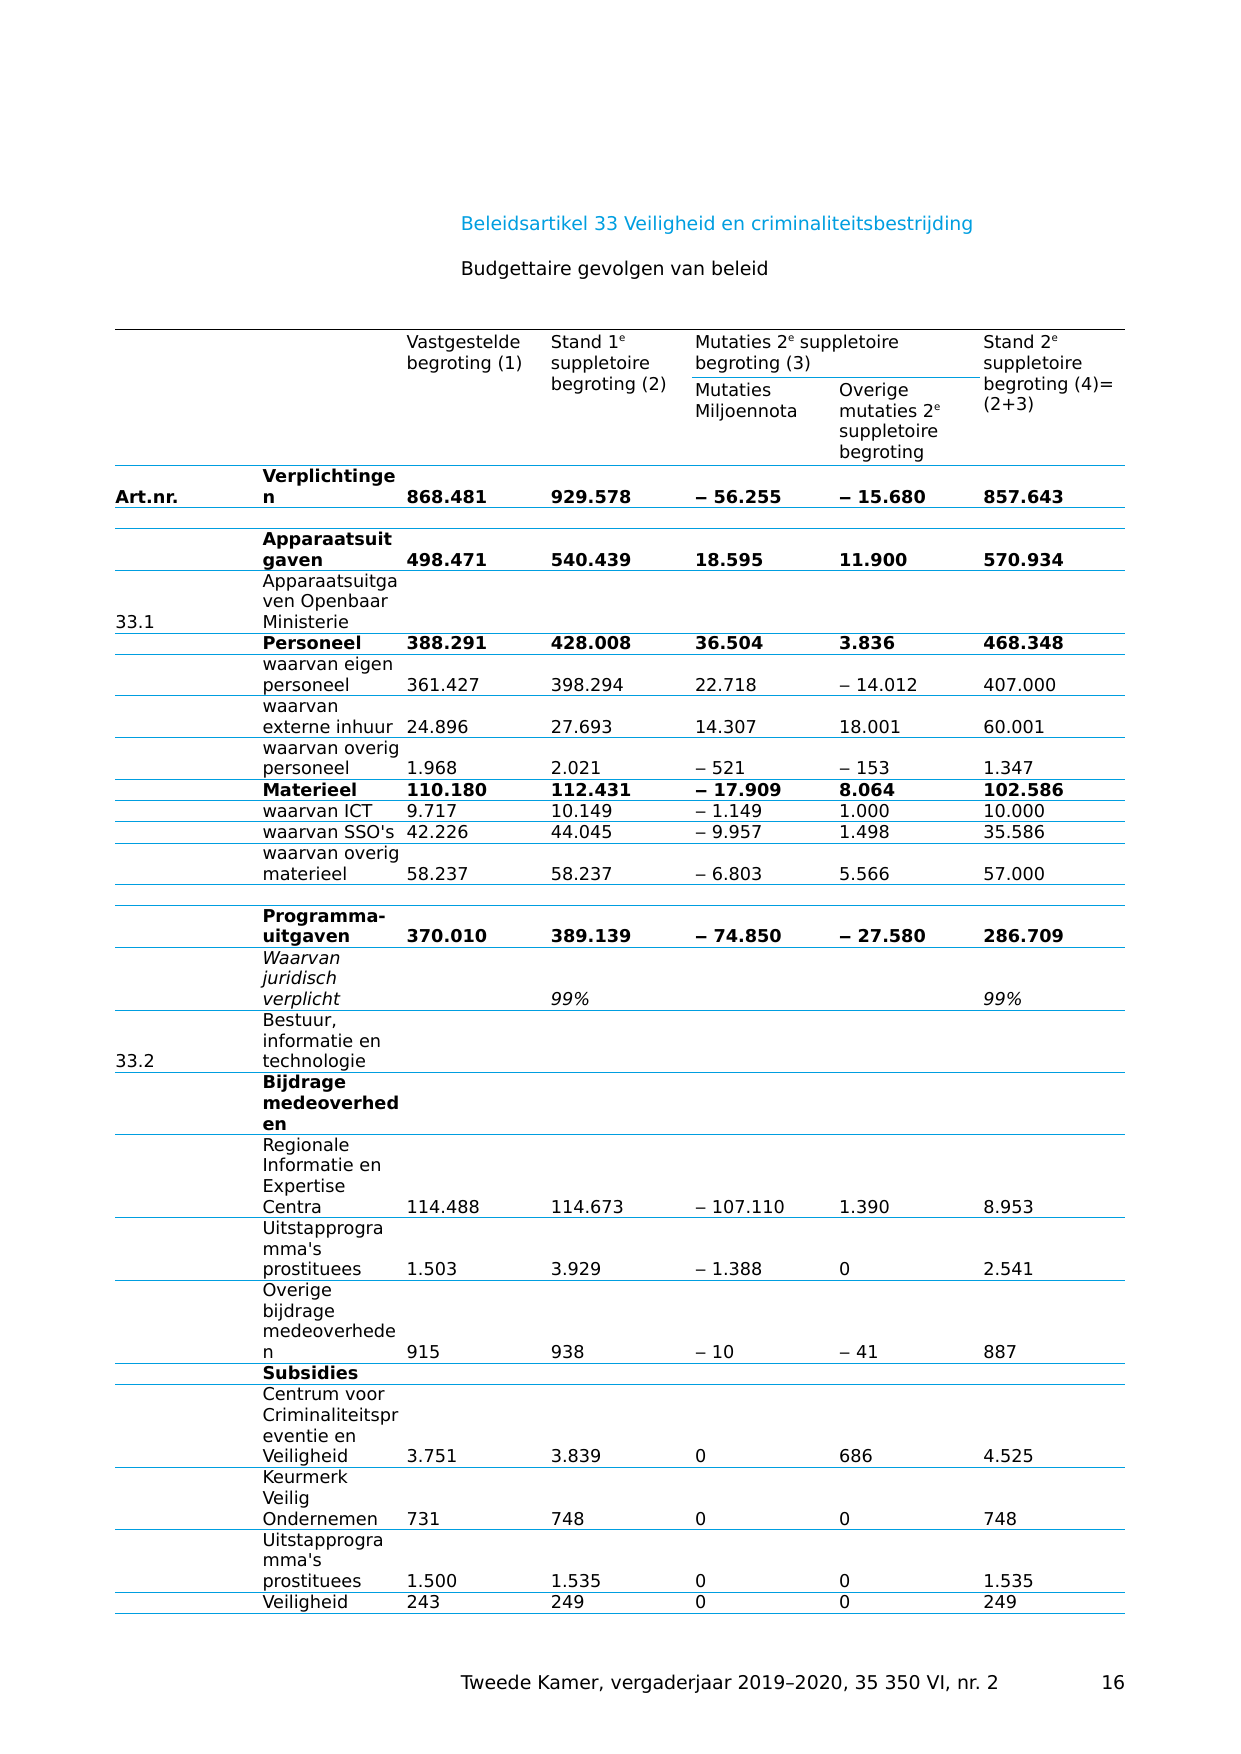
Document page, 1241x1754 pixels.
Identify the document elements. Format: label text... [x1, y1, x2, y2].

table_cell [980, 508, 1125, 528]
table_cell 99% [980, 948, 1125, 1009]
table_cell 0 [692, 1468, 836, 1529]
table_cell [692, 948, 836, 1009]
table_cell 1.498 [836, 822, 980, 842]
table_cell 361.427 [404, 655, 548, 695]
table_cell 0 [692, 1530, 836, 1592]
table_cell [692, 1073, 836, 1134]
table_cell 57.000 [980, 844, 1125, 884]
table_cell 3.836 [836, 634, 980, 654]
table_cell ‒ 14.012 [836, 655, 980, 695]
table_cell 2.021 [548, 738, 692, 779]
table_cell ‒ 521 [692, 738, 836, 779]
table_cell 0 [836, 1593, 980, 1613]
table_cell [115, 1385, 259, 1467]
table_cell [115, 844, 259, 884]
table_cell [115, 948, 259, 1009]
table_cell [404, 1364, 548, 1384]
table_cell Programma-uitgaven [259, 906, 403, 947]
table_cell [692, 1364, 836, 1384]
table_cell [259, 885, 403, 905]
table_cell Subsidies [259, 1364, 403, 1384]
table_cell 4.525 [980, 1385, 1125, 1467]
table_cell [836, 1364, 980, 1384]
table_cell 8.953 [980, 1135, 1125, 1217]
table_cell 0 [836, 1468, 980, 1529]
table_cell 5.566 [836, 844, 980, 884]
table_cell [404, 508, 548, 528]
table_cell ‒ 9.957 [692, 822, 836, 842]
table_cell [115, 906, 259, 947]
table_cell [115, 780, 259, 800]
table_cell 249 [980, 1593, 1125, 1613]
table_cell [404, 571, 548, 632]
table_cell 1.535 [548, 1530, 692, 1592]
table_cell 33.2 [115, 1011, 259, 1072]
table_cell [115, 529, 259, 570]
table_cell [836, 948, 980, 1009]
table_cell 24.896 [404, 696, 548, 737]
table_cell Uitstapprogramma's prostituees [259, 1530, 403, 1592]
table_cell 370.010 [404, 906, 548, 947]
table_cell [404, 1073, 548, 1134]
table_cell ‒ 1.149 [692, 801, 836, 821]
table_cell [115, 330, 259, 465]
table_cell [836, 508, 980, 528]
table_cell 748 [980, 1468, 1125, 1529]
table_cell Regionale Informatie en Expertise Centra [259, 1135, 403, 1217]
table_cell 58.237 [548, 844, 692, 884]
table_cell 114.488 [404, 1135, 548, 1217]
table_cell 3.751 [404, 1385, 548, 1467]
table_cell ‒ 6.803 [692, 844, 836, 884]
table_cell 0 [692, 1385, 836, 1467]
table_cell [548, 1011, 692, 1072]
table_cell 731 [404, 1468, 548, 1529]
table_cell [836, 1011, 980, 1072]
table_cell 540.439 [548, 529, 692, 570]
table_cell [836, 571, 980, 632]
title Budgettaire gevolgen van beleid [461, 258, 1125, 280]
table_cell ‒ 153 [836, 738, 980, 779]
table_cell 8.064 [836, 780, 980, 800]
table_cell 389.139 [548, 906, 692, 947]
table_cell 686 [836, 1385, 980, 1467]
table_cell Apparaatsuitgaven Openbaar Ministerie [259, 571, 403, 632]
table_cell [548, 1364, 692, 1384]
table_cell [980, 1073, 1125, 1134]
table_cell ‒ 1.388 [692, 1218, 836, 1280]
table_cell [259, 330, 403, 465]
table_cell 14.307 [692, 696, 836, 737]
table_cell 286.709 [980, 906, 1125, 947]
table_cell [548, 1073, 692, 1134]
table_cell 33.1 [115, 571, 259, 632]
table_cell 1.503 [404, 1218, 548, 1280]
table_cell Materieel [259, 780, 403, 800]
table_cell 18.595 [692, 529, 836, 570]
table_cell [404, 885, 548, 905]
table_cell 0 [836, 1218, 980, 1280]
table_cell 938 [548, 1281, 692, 1363]
table_cell [115, 1073, 259, 1134]
table_cell 60.001 [980, 696, 1125, 737]
table_cell waarvan ICT [259, 801, 403, 821]
table_cell 428.008 [548, 634, 692, 654]
table_cell Art.nr. [115, 466, 259, 507]
table_cell 388.291 [404, 634, 548, 654]
table_cell [836, 885, 980, 905]
table_header Tabel 5 Budgettaire gevolgen van beleid artikel 33 (bedragen x € 1.000) [115, 304, 1125, 329]
table_cell ‒ 74.850 [692, 906, 836, 947]
table_cell 1.000 [836, 801, 980, 821]
table_cell [115, 885, 259, 905]
table_cell [548, 571, 692, 632]
table_cell [548, 508, 692, 528]
table_cell [980, 1364, 1125, 1384]
table_cell 36.504 [692, 634, 836, 654]
table_cell 27.693 [548, 696, 692, 737]
table_cell 0 [692, 1593, 836, 1613]
table_cell 468.348 [980, 634, 1125, 654]
table_cell Bijdrage medeoverheden [259, 1073, 403, 1134]
table_cell 243 [404, 1593, 548, 1613]
table_cell waarvan SSO's [259, 822, 403, 842]
table_cell 10.149 [548, 801, 692, 821]
table_cell Centrum voor Criminaliteitspreventie en Veiligheid [259, 1385, 403, 1467]
table_cell 2.541 [980, 1218, 1125, 1280]
table_cell 498.471 [404, 529, 548, 570]
table_cell [115, 738, 259, 779]
table_cell 1.390 [836, 1135, 980, 1217]
table_cell 35.586 [980, 822, 1125, 842]
table_cell 0 [836, 1530, 980, 1592]
table_cell Personeel [259, 634, 403, 654]
table_cell [115, 634, 259, 654]
table_cell 44.045 [548, 822, 692, 842]
table_cell 868.481 [404, 466, 548, 507]
table_cell [692, 885, 836, 905]
table_cell Mutaties Miljoennota [692, 378, 836, 465]
table_cell 11.900 [836, 529, 980, 570]
table_cell [115, 1530, 259, 1592]
table_cell 857.643 [980, 466, 1125, 507]
table_cell ‒ 41 [836, 1281, 980, 1363]
table_cell Waarvan juridisch verplicht [259, 948, 403, 1009]
table_cell [259, 508, 403, 528]
table_cell [980, 1011, 1125, 1072]
table_cell waarvan externe inhuur [259, 696, 403, 737]
table_cell [980, 885, 1125, 905]
table_cell 249 [548, 1593, 692, 1613]
table_cell 1.535 [980, 1530, 1125, 1592]
table_cell Keurmerk Veilig Ondernemen [259, 1468, 403, 1529]
table_cell Overige mutaties 2e suppletoire begroting [836, 378, 980, 465]
title Beleidsartikel 33 Veiligheid en criminaliteitsbestrijding [461, 213, 1125, 235]
table_cell 748 [548, 1468, 692, 1529]
table_cell [115, 508, 259, 528]
table_cell 110.180 [404, 780, 548, 800]
table_cell Stand 2e suppletoire begroting (4)= (2+3) [980, 330, 1125, 465]
table_cell Overige bijdrage medeoverheden [259, 1281, 403, 1363]
table_cell [548, 885, 692, 905]
table_cell 1.968 [404, 738, 548, 779]
table_cell 915 [404, 1281, 548, 1363]
table_cell 10.000 [980, 801, 1125, 821]
table_cell [115, 655, 259, 695]
table_cell 58.237 [404, 844, 548, 884]
table_cell [115, 822, 259, 842]
table_cell [115, 1135, 259, 1217]
table_cell 18.001 [836, 696, 980, 737]
table_cell 22.718 [692, 655, 836, 695]
table_cell waarvan overig materieel [259, 844, 403, 884]
table_cell [692, 508, 836, 528]
table_cell 929.578 [548, 466, 692, 507]
table_cell 99% [548, 948, 692, 1009]
table_cell ‒ 10 [692, 1281, 836, 1363]
table_cell waarvan eigen personeel [259, 655, 403, 695]
table_cell 102.586 [980, 780, 1125, 800]
table_cell Verplichtingen [259, 466, 403, 507]
table_cell 570.934 [980, 529, 1125, 570]
table_cell Stand 1e suppletoire begroting (2) [548, 330, 692, 465]
table_cell [115, 1468, 259, 1529]
table_cell 3.839 [548, 1385, 692, 1467]
table_cell [980, 571, 1125, 632]
table_cell Bestuur, informatie en technologie [259, 1011, 403, 1072]
table_cell Apparaatsuitgaven [259, 529, 403, 570]
table_cell 398.294 [548, 655, 692, 695]
table_cell [115, 1593, 259, 1613]
table_cell 1.500 [404, 1530, 548, 1592]
table_cell [115, 801, 259, 821]
table_cell [404, 1011, 548, 1072]
table_cell ‒ 56.255 [692, 466, 836, 507]
table_cell Mutaties 2e suppletoire begroting (3) [692, 330, 980, 377]
table_cell [115, 1218, 259, 1280]
table_cell [115, 1364, 259, 1384]
table_cell Uitstapprogramma's prostituees [259, 1218, 403, 1280]
table_cell [692, 571, 836, 632]
table_cell 114.673 [548, 1135, 692, 1217]
table_cell 112.431 [548, 780, 692, 800]
table_cell [836, 1073, 980, 1134]
table_cell 1.347 [980, 738, 1125, 779]
table_cell [115, 696, 259, 737]
table_cell [115, 1281, 259, 1363]
table_cell ‒ 27.580 [836, 906, 980, 947]
table_cell waarvan overig personeel [259, 738, 403, 779]
table_cell Veiligheid [259, 1593, 403, 1613]
table_cell ‒ 15.680 [836, 466, 980, 507]
table_cell ‒ 17.909 [692, 780, 836, 800]
table_cell 407.000 [980, 655, 1125, 695]
table_cell [404, 948, 548, 1009]
table_cell 3.929 [548, 1218, 692, 1280]
table_cell [692, 1011, 836, 1072]
table_cell 9.717 [404, 801, 548, 821]
table_cell 887 [980, 1281, 1125, 1363]
table_cell Vastgestelde begroting (1) [404, 330, 548, 465]
table_cell 42.226 [404, 822, 548, 842]
table_cell ‒ 107.110 [692, 1135, 836, 1217]
